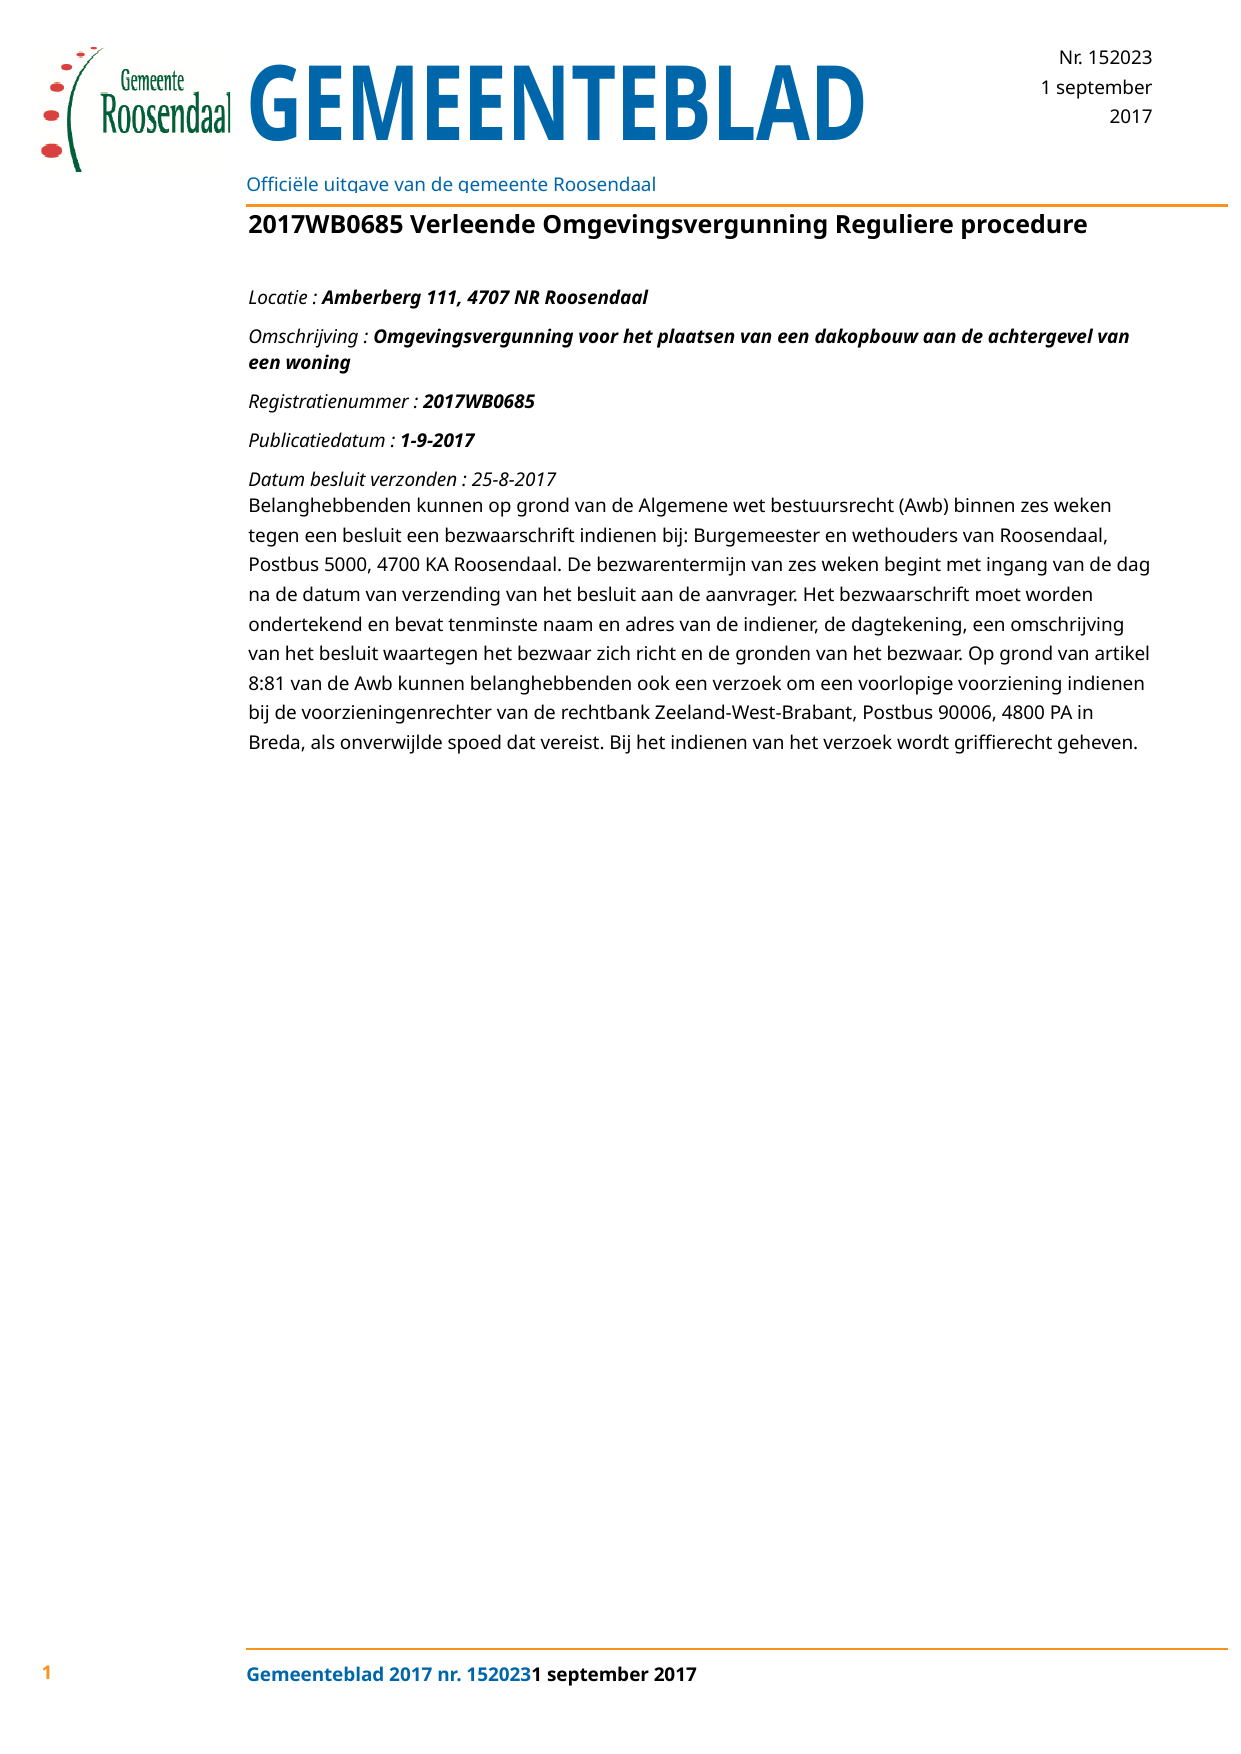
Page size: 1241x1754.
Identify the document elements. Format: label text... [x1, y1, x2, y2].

text Registratienummer : 2017WB0685 [248, 388, 1152, 414]
text 2017WB0685 Verleende Omgevingsvergunning Reguliere procedure [248, 207, 1152, 241]
text Publicatiedatum : 1-9-2017 [248, 427, 1152, 453]
text Locatie : Amberberg 111, 4707 NR Roosendaal [248, 284, 1152, 309]
picture [41, 47, 231, 172]
text Belanghebbenden kunnen op grond van de Algemene wet bestuursrecht (Awb) binnen zes weken tegen een besluit een bezwaarschrift indienen bij: Burgemeester en wethouders van Roosendaal, Postbus 5000, 4700 KA Roosendaal. De bezwarentermijn van zes weken begint met ingang van de dag na de datum van verzending van het besluit aan de aanvrager. Het bezwaarschrift moet worden ondertekend en bevat tenminste naam en adres van de indiener, de dagtekening, een omschrijving van het besluit waartegen het bezwaar zich richt en de gronden van het bezwaar. Op grond van artikel 8:81 van de Awb kunnen belanghebbenden ook een verzoek om een voorlopige voorziening indienen bij de voorzieningenrechter van de rechtbank Zeeland-West-Brabant, Postbus 90006, 4800 PA in Breda, als onverwijlde spoed dat vereist. Bij het indienen van het verzoek wordt griffierecht geheven. [248, 492, 1152, 755]
text Datum besluit verzonden : 25-8-2017 [248, 467, 1152, 492]
text Omschrijving : Omgevingsvergunning voor het plaatsen van een dakopbouw aan de achtergevel van een woning [248, 323, 1152, 374]
